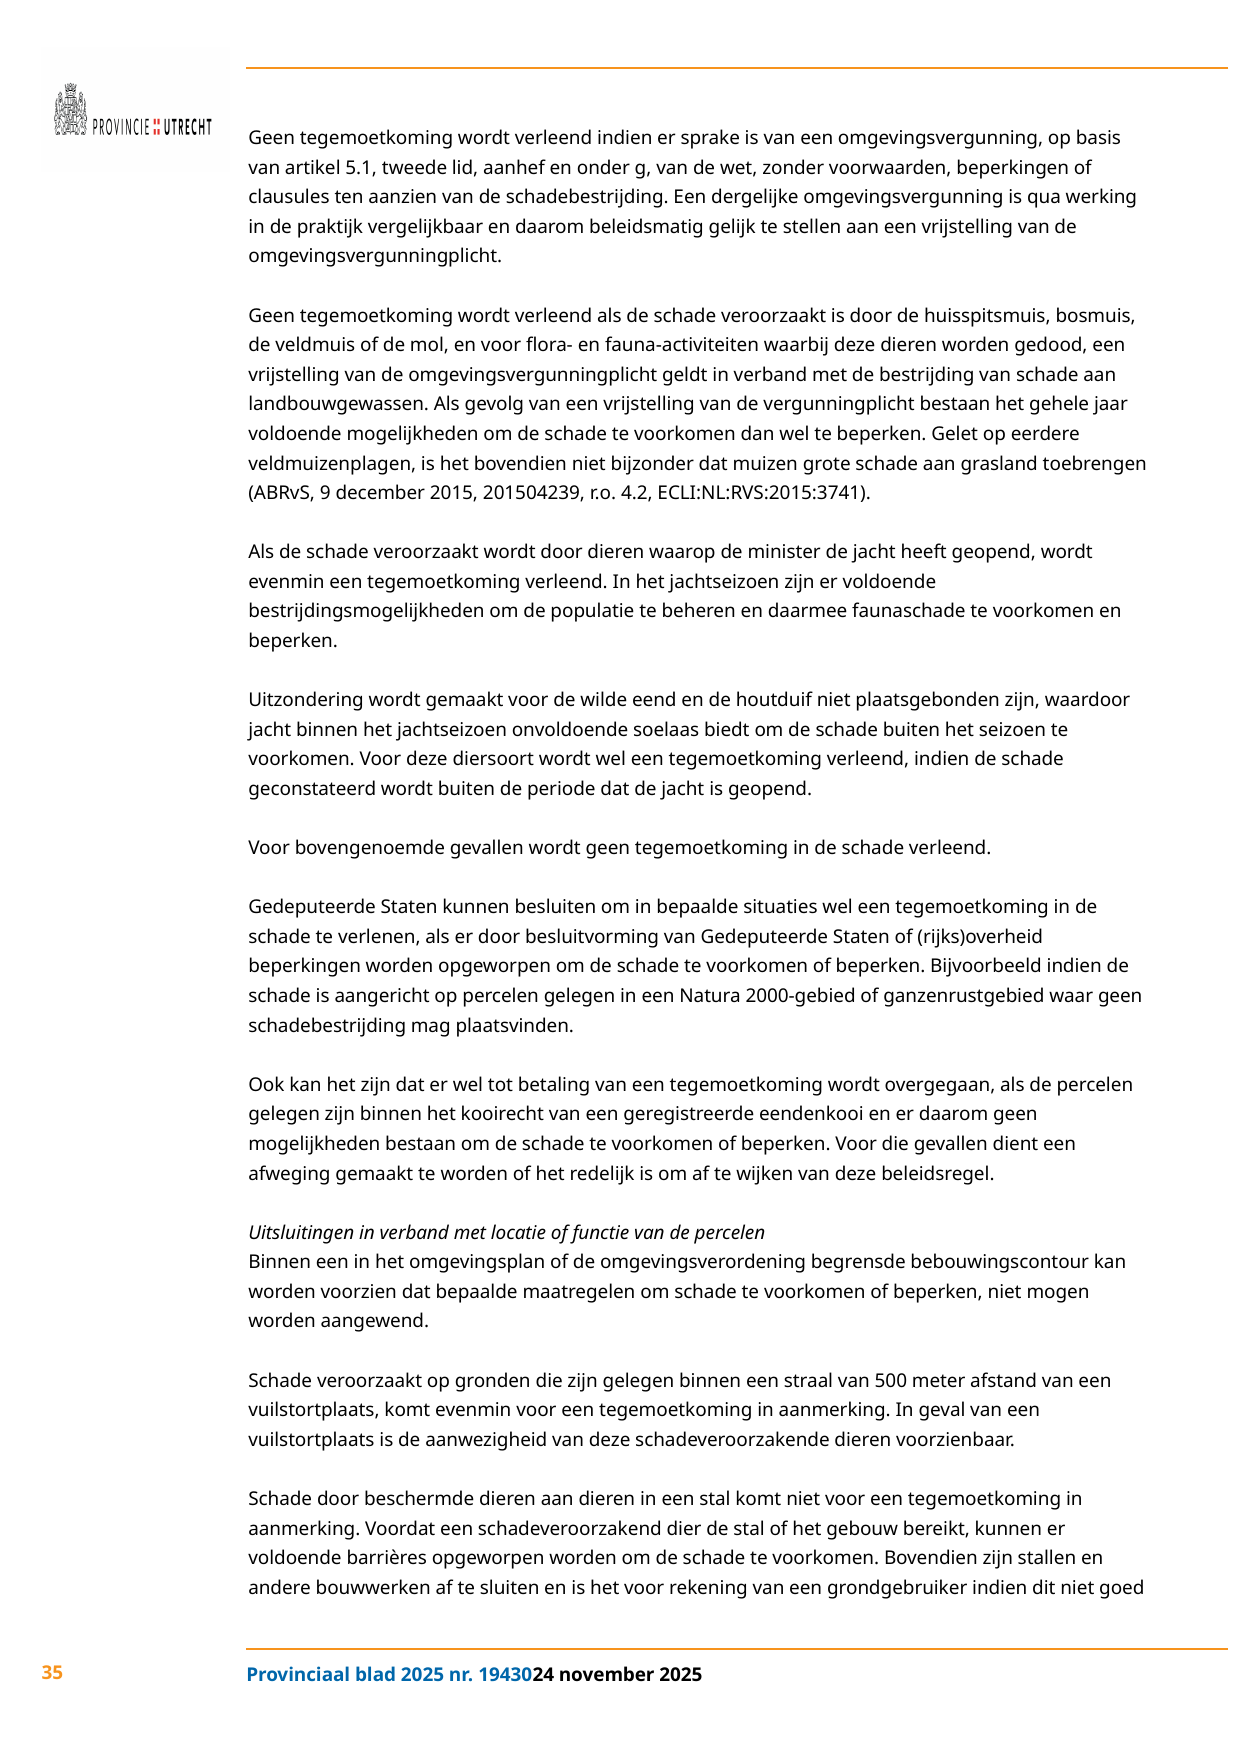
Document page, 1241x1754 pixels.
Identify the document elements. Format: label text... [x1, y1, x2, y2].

text Als de schade veroorzaakt wordt door dieren waarop de minister de jacht heeft geopend, wordt evenmin een tegemoetkoming verleend. In het jachtseizoen zijn er voldoende bestrijdingsmogelijkheden om de populatie te beheren en daarmee faunaschade te voorkomen en beperken. [248, 538, 1152, 653]
text Uitzondering wordt gemaakt voor de wilde eend en de houtduif niet plaatsgebonden zijn, waardoor jacht binnen het jachtseizoen onvoldoende soelaas biedt om de schade buiten het seizoen te voorkomen. Voor deze diersoort wordt wel een tegemoetkoming verleend, indien de schade geconstateerd wordt buiten de periode dat de jacht is geopend. [248, 686, 1152, 801]
text Geen tegemoetkoming wordt verleend als de schade veroorzaakt is door de huisspitsmuis, bosmuis, de veldmuis of de mol, en voor flora- en fauna-activiteiten waarbij deze dieren worden gedood, een vrijstelling van de omgevingsvergunningplicht geldt in verband met de bestrijding van schade aan landbouwgewassen. Als gevolg van een vrijstelling van de vergunningplicht bestaan het gehele jaar voldoende mogelijkheden om de schade te voorkomen dan wel te beperken. Gelet op eerdere veldmuizenplagen, is het bovendien niet bijzonder dat muizen grote schade aan grasland toebrengen (ABRvS, 9 december 2015, 201504239, r.o. 4.2, ECLI:NL:RVS:2015:3741). [248, 302, 1152, 505]
text Uitsluitingen in verband met locatie of functie van de percelen [248, 1219, 1152, 1245]
picture [41, 47, 231, 172]
text Geen tegemoetkoming wordt verleend indien er sprake is van een omgevingsvergunning, op basis van artikel 5.1, tweede lid, aanhef en onder g, van de wet, zonder voorwaarden, beperkingen of clausules ten aanzien van de schadebestrijding. Een dergelijke omgevingsvergunning is qua werking in de praktijk vergelijkbaar en daarom beleidsmatig gelijk te stellen aan een vrijstelling van de omgevingsvergunningplicht. [248, 124, 1152, 268]
text Gedeputeerde Staten kunnen besluiten om in bepaalde situaties wel een tegemoetkoming in de schade te verlenen, als er door besluitvorming van Gedeputeerde Staten of (rijks)overheid beperkingen worden opgeworpen om de schade te voorkomen of beperken. Bijvoorbeeld indien de schade is aangericht op percelen gelegen in een Natura 2000-gebied of ganzenrustgebied waar geen schadebestrijding mag plaatsvinden. [248, 893, 1152, 1038]
text Voor bovengenoemde gevallen wordt geen tegemoetkoming in de schade verleend. [248, 834, 1152, 860]
text Schade veroorzaakt op gronden die zijn gelegen binnen een straal van 500 meter afstand van een vuilstortplaats, komt evenmin voor een tegemoetkoming in aanmerking. In geval van een vuilstortplaats is de aanwezigheid van deze schadeveroorzakende dieren voorzienbaar. [248, 1367, 1152, 1452]
text Ook kan het zijn dat er wel tot betaling van een tegemoetkoming wordt overgegaan, als de percelen gelegen zijn binnen het kooirecht van een geregistreerde eendenkooi en er daarom geen mogelijkheden bestaan om de schade te voorkomen of beperken. Voor die gevallen dient een afweging gemaakt te worden of het redelijk is om af te wijken van deze beleidsregel. [248, 1071, 1152, 1186]
text Schade door beschermde dieren aan dieren in een stal komt niet voor een tegemoetkoming in aanmerking. Voordat een schadeveroorzakend dier de stal of het gebouw bereikt, kunnen er voldoende barrières opgeworpen worden om de schade te voorkomen. Bovendien zijn stallen en andere bouwwerken af te sluiten en is het voor rekening van een grondgebruiker indien dit niet goed [248, 1485, 1152, 1600]
text Binnen een in het omgevingsplan of de omgevingsverordening begrensde bebouwingscontour kan worden voorzien dat bepaalde maatregelen om schade te voorkomen of beperken, niet mogen worden aangewend. [248, 1248, 1152, 1333]
